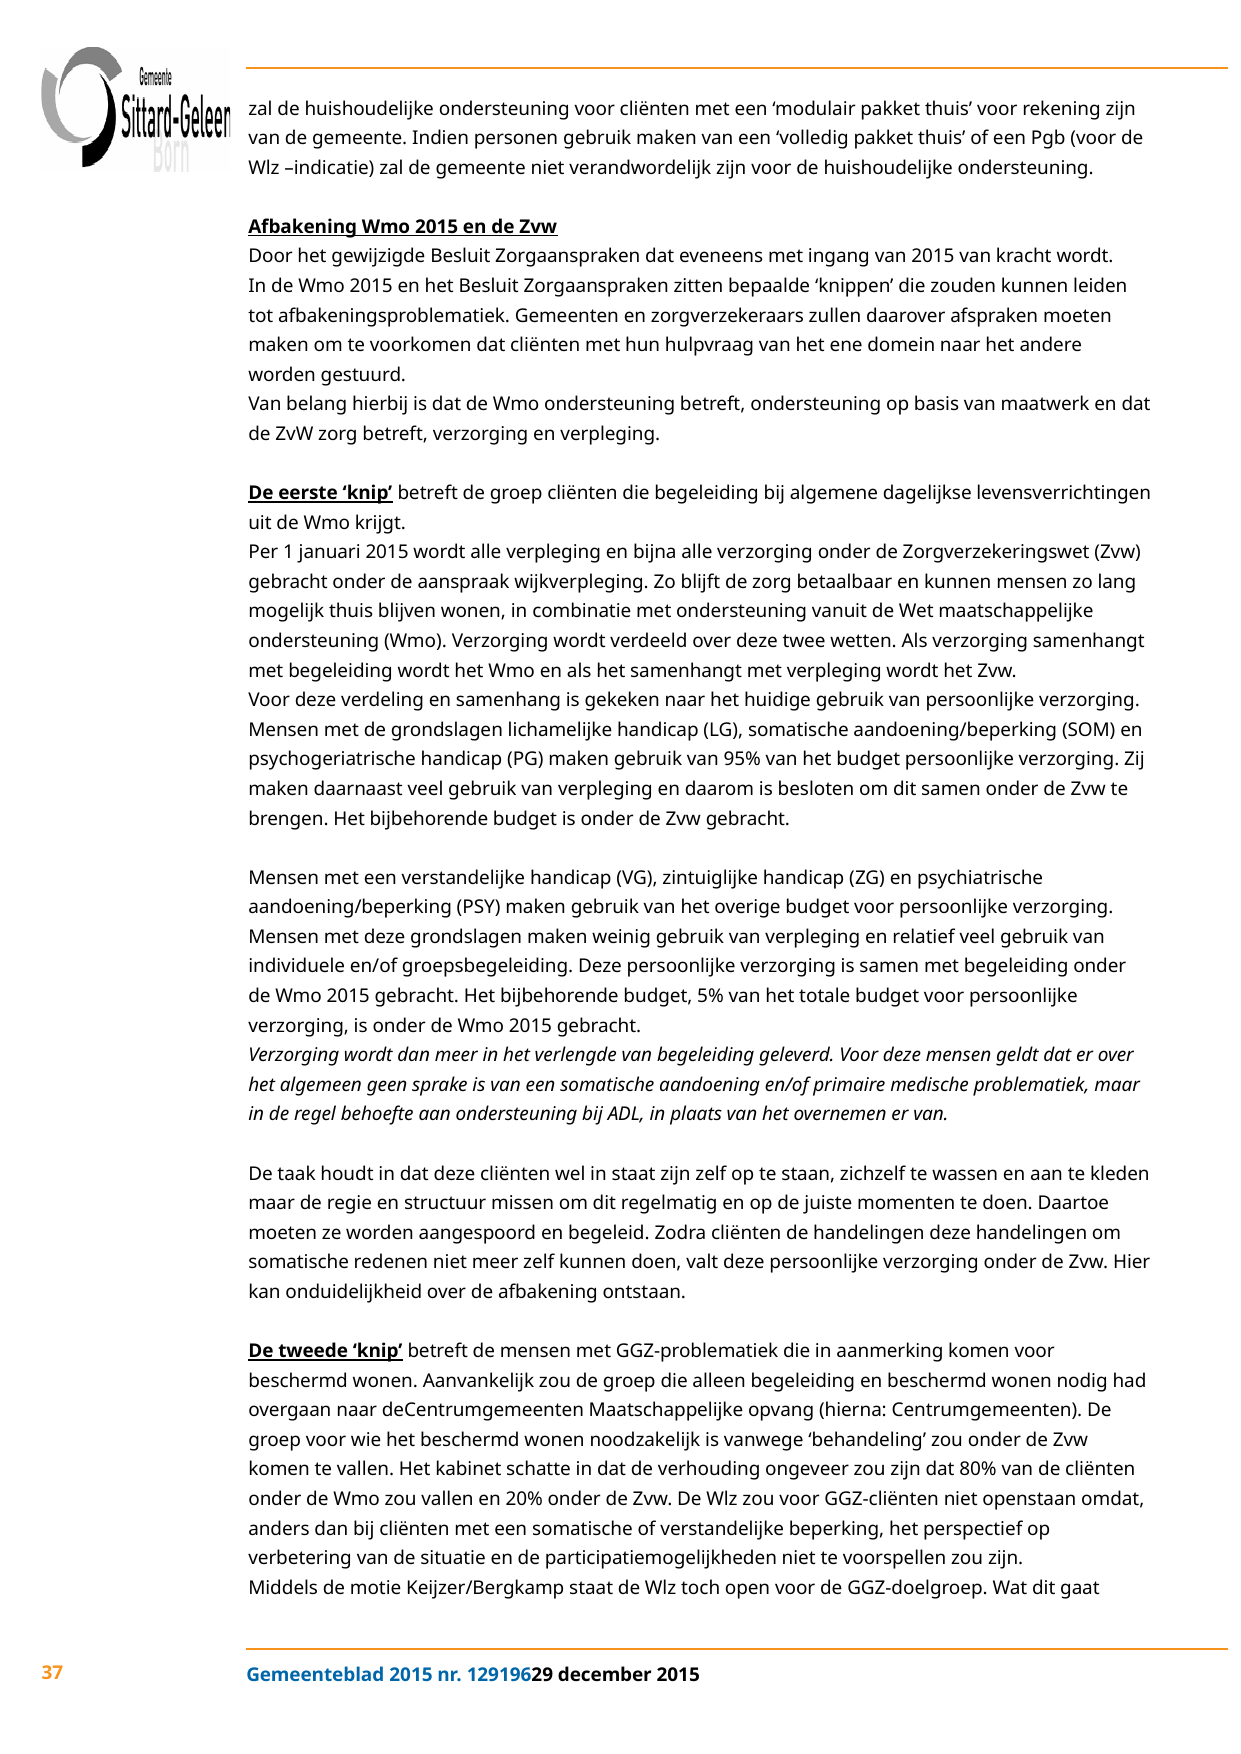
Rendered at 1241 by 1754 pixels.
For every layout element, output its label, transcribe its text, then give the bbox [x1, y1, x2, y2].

text De eerste ‘knip’ betreft de groep cliënten die begeleiding bij algemene dagelijkse levensverrichtingen uit de Wmo krijgt. [248, 479, 1152, 535]
text Voor deze verdeling en samenhang is gekeken naar het huidige gebruik van persoonlijke verzorging. Mensen met de grondslagen lichamelijke handicap (LG), somatische aandoening/beperking (SOM) en psychogeriatrische handicap (PG) maken gebruik van 95% van het budget persoonlijke verzorging. Zij maken daarnaast veel gebruik van verpleging en daarom is besloten om dit samen onder de Zvw te brengen. Het bijbehorende budget is onder de Zvw gebracht. [248, 686, 1152, 831]
text De taak houdt in dat deze cliënten wel in staat zijn zelf op te staan, zichzelf te wassen en aan te kleden maar de regie en structuur missen om dit regelmatig en op de juiste momenten te doen. Daartoe moeten ze worden aangespoord en begeleid. Zodra cliënten de handelingen deze handelingen om somatische redenen niet meer zelf kunnen doen, valt deze persoonlijke verzorging onder de Zvw. Hier kan onduidelijkheid over de afbakening ontstaan. [248, 1160, 1152, 1304]
text Middels de motie Keijzer/Bergkamp staat de Wlz toch open voor de GGZ-doelgroep. Wat dit gaat [248, 1574, 1152, 1600]
text In de Wmo 2015 en het Besluit Zorgaanspraken zitten bepaalde ‘knippen’ die zouden kunnen leiden tot afbakeningsproblematiek. Gemeenten en zorgverzekeraars zullen daarover afspraken moeten maken om te voorkomen dat cliënten met hun hulpvraag van het ene domein naar het andere worden gestuurd. [248, 272, 1152, 387]
text Door het gewijzigde Besluit Zorgaanspraken dat eveneens met ingang van 2015 van kracht wordt. [248, 243, 1152, 268]
text zal de huishoudelijke ondersteuning voor cliënten met een ‘modulair pakket thuis’ voor rekening zijn van de gemeente. Indien personen gebruik maken van een ‘volledig pakket thuis’ of een Pgb (voor de Wlz –indicatie) zal de gemeente niet verandwordelijk zijn voor de huishoudelijke ondersteuning. [248, 95, 1152, 180]
text Verzorging wordt dan meer in het verlengde van begeleiding geleverd. Voor deze mensen geldt dat er over het algemeen geen sprake is van een somatische aandoening en/of primaire medische problematiek, maar in de regel behoefte aan ondersteuning bij ADL, in plaats van het overnemen er van. [248, 1041, 1152, 1126]
picture [41, 47, 231, 172]
text Afbakening Wmo 2015 en de Zvw [248, 213, 1152, 239]
text Mensen met een verstandelijke handicap (VG), zintuiglijke handicap (ZG) en psychiatrische aandoening/beperking (PSY) maken gebruik van het overige budget voor persoonlijke verzorging. Mensen met deze grondslagen maken weinig gebruik van verpleging en relatief veel gebruik van individuele en/of groepsbegeleiding. Deze persoonlijke verzorging is samen met begeleiding onder de Wmo 2015 gebracht. Het bijbehorende budget, 5% van het totale budget voor persoonlijke verzorging, is onder de Wmo 2015 gebracht. [248, 864, 1152, 1038]
text Van belang hierbij is dat de Wmo ondersteuning betreft, ondersteuning op basis van maatwerk en dat de ZvW zorg betreft, verzorging en verpleging. [248, 391, 1152, 446]
text De tweede ‘knip’ betreft de mensen met GGZ-problematiek die in aanmerking komen voor beschermd wonen. Aanvankelijk zou de groep die alleen begeleiding en beschermd wonen nodig had overgaan naar deCentrumgemeenten Maatschappelijke opvang (hierna: Centrumgemeenten). De groep voor wie het beschermd wonen noodzakelijk is vanwege ‘behandeling’ zou onder de Zvw komen te vallen. Het kabinet schatte in dat de verhouding ongeveer zou zijn dat 80% van de cliënten onder de Wmo zou vallen en 20% onder de Zvw. De Wlz zou voor GGZ-cliënten niet openstaan omdat, anders dan bij cliënten met een somatische of verstandelijke beperking, het perspectief op verbetering van de situatie en de participatiemogelijkheden niet te voorspellen zou zijn. [248, 1337, 1152, 1570]
text Per 1 januari 2015 wordt alle verpleging en bijna alle verzorging onder de Zorgverzekeringswet (Zvw) gebracht onder de aanspraak wijkverpleging. Zo blijft de zorg betaalbaar en kunnen mensen zo lang mogelijk thuis blijven wonen, in combinatie met ondersteuning vanuit de Wet maatschappelijke ondersteuning (Wmo). Verzorging wordt verdeeld over deze twee wetten. Als verzorging samenhangt met begeleiding wordt het Wmo en als het samenhangt met verpleging wordt het Zvw. [248, 538, 1152, 683]
